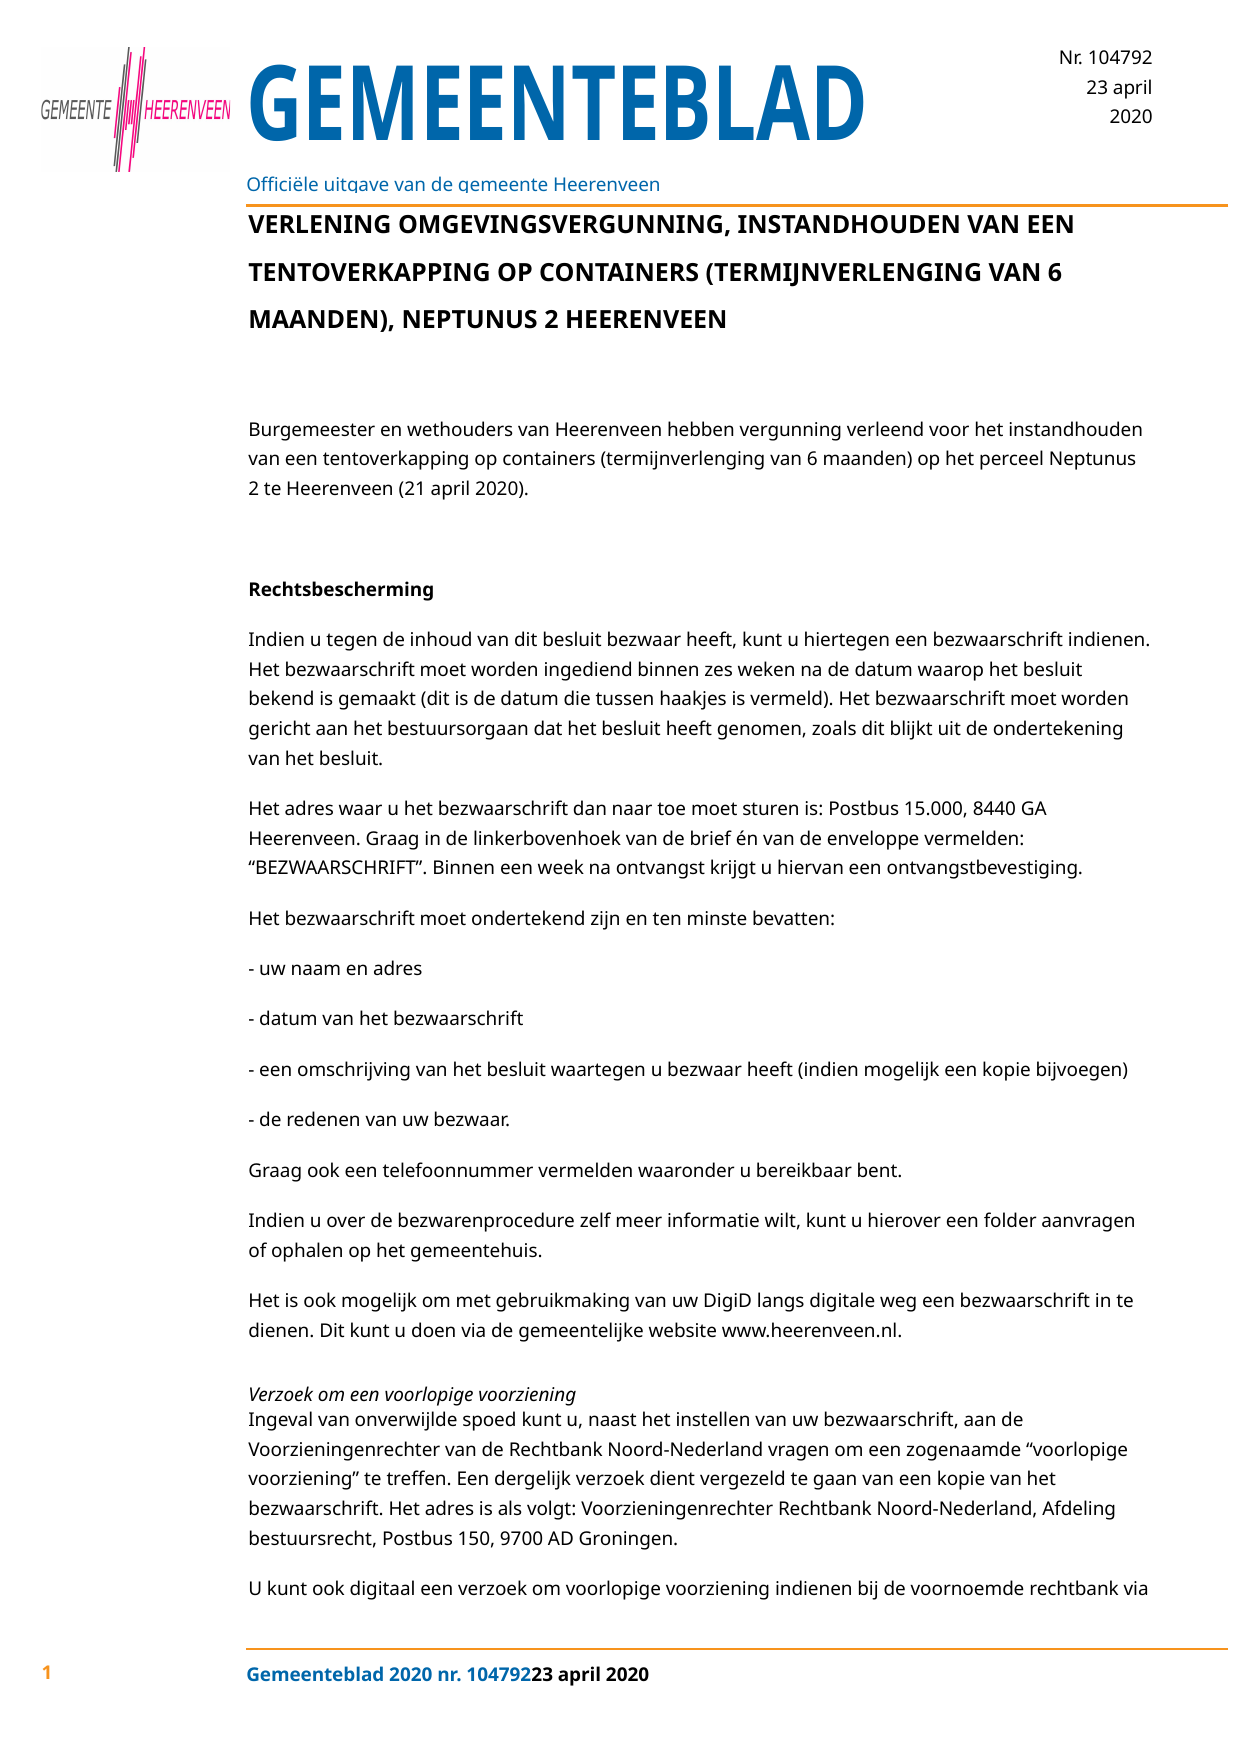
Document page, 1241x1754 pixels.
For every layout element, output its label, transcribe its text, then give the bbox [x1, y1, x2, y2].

text Het is ook mogelijk om met gebruikmaking van uw DigiD langs digitale weg een bezwaarschrift in te dienen. Dit kunt u doen via de gemeentelijke website www.heerenveen.nl. [248, 1287, 1152, 1342]
text VERLENING OMGEVINGSVERGUNNING, INSTANDHOUDEN VAN EEN TENTOVERKAPPING OP CONTAINERS (TERMIJNVERLENGING VAN 6 MAANDEN), NEPTUNUS 2 HEERENVEEN [248, 207, 1152, 336]
text Rechtsbescherming [248, 576, 1152, 602]
text - een omschrijving van het besluit waartegen u bezwaar heeft (indien mogelijk een kopie bijvoegen) [248, 1056, 1152, 1082]
text Indien u over de bezwarenprocedure zelf meer informatie wilt, kunt u hierover een folder aanvragen of ophalen op het gemeentehuis. [248, 1207, 1152, 1262]
text - uw naam en adres [248, 955, 1152, 981]
text Het bezwaarschrift moet ondertekend zijn en ten minste bevatten: [248, 905, 1152, 930]
text Het adres waar u het bezwaarschrift dan naar toe moet sturen is: Postbus 15.000, 8440 GA Heerenveen. Graag in de linkerbovenhoek van de brief én van de enveloppe vermelden: “BEZWAARSCHRIFT”. Binnen een week na ontvangst krijgt u hiervan een ontvangstbevestiging. [248, 795, 1152, 880]
text Ingeval van onverwijlde spoed kunt u, naast het instellen van uw bezwaarschrift, aan de Voorzieningenrechter van de Rechtbank Noord-Nederland vragen om een zogenaamde “voorlopige voorziening” te treffen. Een dergelijk verzoek dient vergezeld te gaan van een kopie van het bezwaarschrift. Het adres is als volgt: Voorzieningenrechter Rechtbank Noord-Nederland, Afdeling bestuursrecht, Postbus 150, 9700 AD Groningen. [248, 1406, 1152, 1551]
text Indien u tegen de inhoud van dit besluit bezwaar heeft, kunt u hiertegen een bezwaarschrift indienen. Het bezwaarschrift moet worden ingediend binnen zes weken na de datum waarop het besluit bekend is gemaakt (dit is de datum die tussen haakjes is vermeld). Het bezwaarschrift moet worden gericht aan het bestuursorgaan dat het besluit heeft genomen, zoals dit blijkt uit de ondertekening van het besluit. [248, 626, 1152, 770]
text Burgemeester en wethouders van Heerenveen hebben vergunning verleend voor het instandhouden van een tentoverkapping op containers (termijnverlenging van 6 maanden) op het perceel Neptunus 2 te Heerenveen (21 april 2020). [248, 416, 1152, 501]
picture [41, 47, 231, 172]
text - de redenen van uw bezwaar. [248, 1106, 1152, 1132]
text - datum van het bezwaarschrift [248, 1006, 1152, 1031]
text U kunt ook digitaal een verzoek om voorlopige voorziening indienen bij de voornoemde rechtbank via [248, 1575, 1152, 1601]
text Graag ook een telefoonnummer vermelden waaronder u bereikbaar bent. [248, 1157, 1152, 1182]
text Verzoek om een voorlopige voorziening [248, 1381, 1152, 1406]
